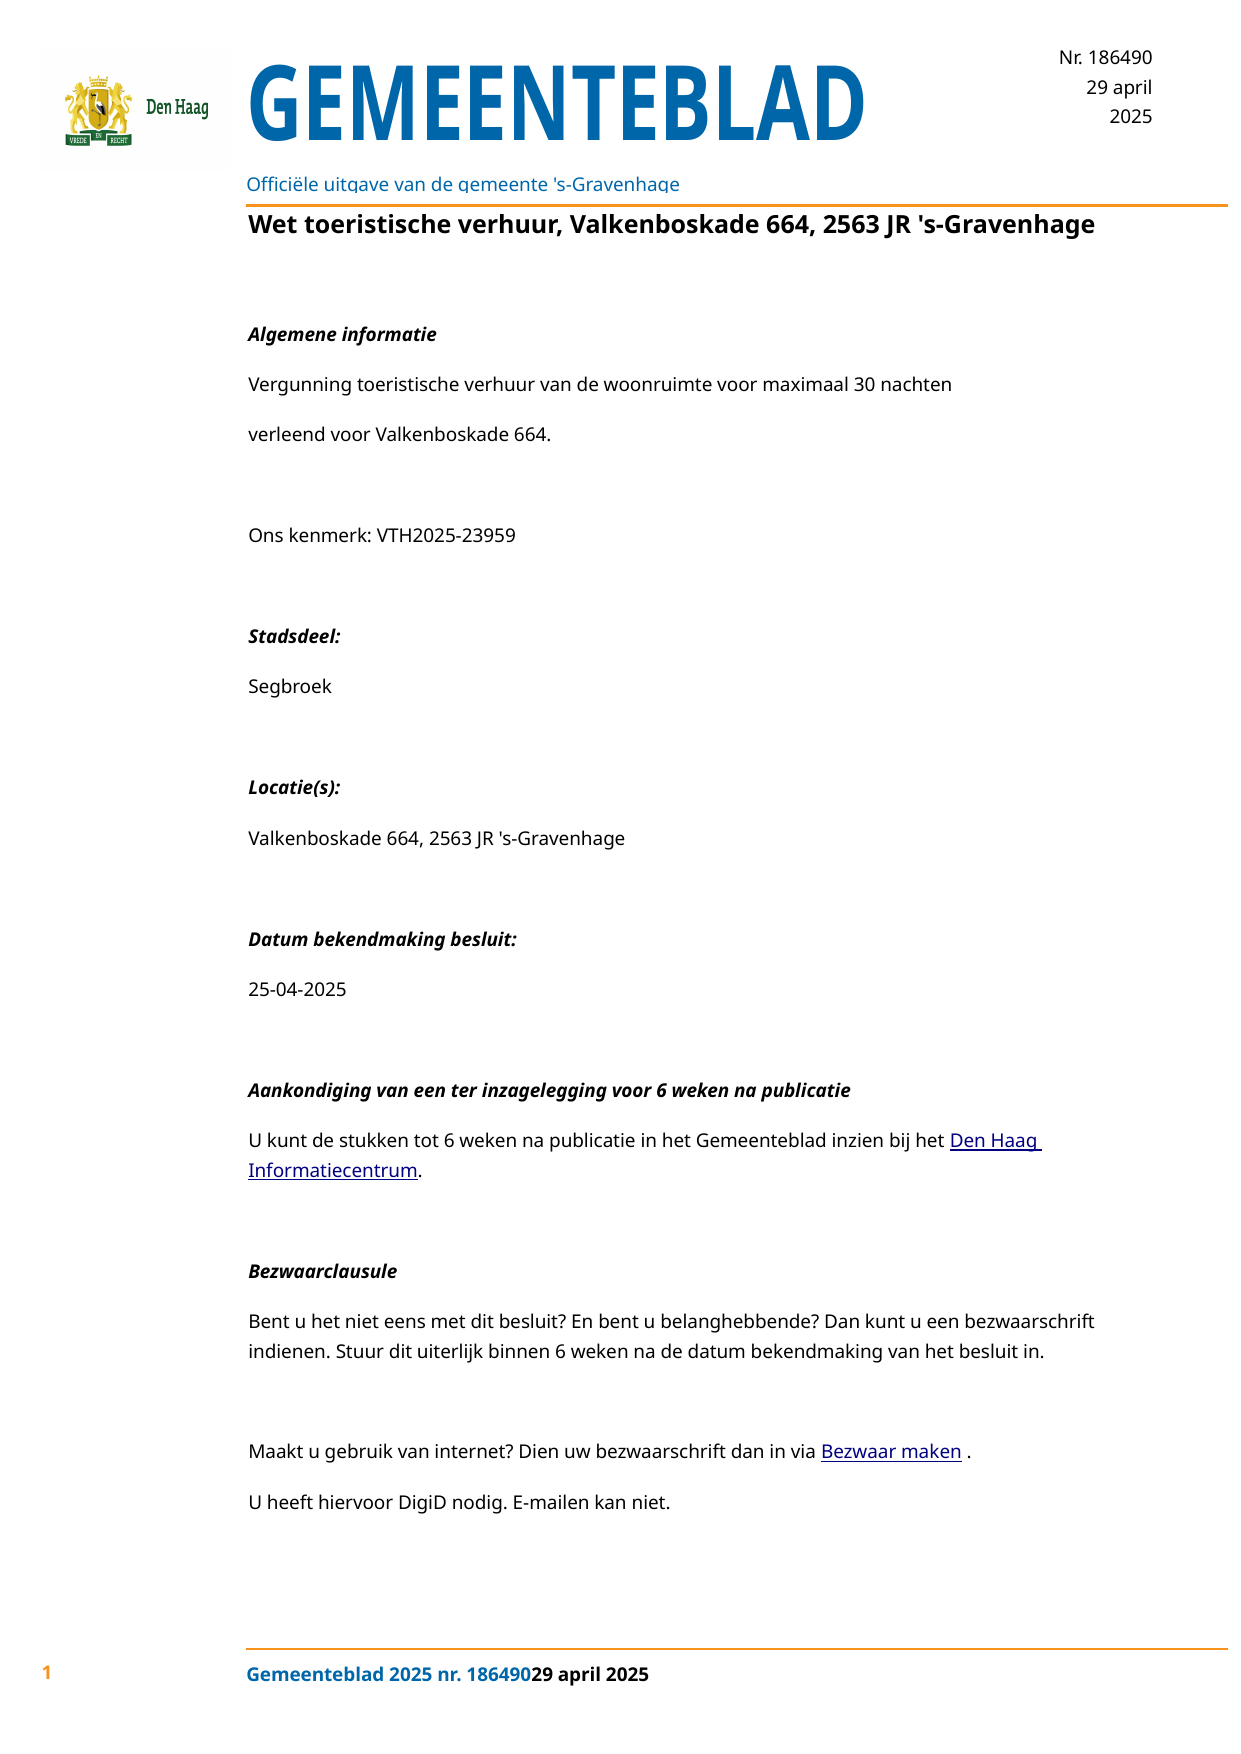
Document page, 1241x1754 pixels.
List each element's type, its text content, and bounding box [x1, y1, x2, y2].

text Aankondiging van een ter inzagelegging voor 6 weken na publicatie [248, 1077, 1152, 1103]
text Locatie(s): [248, 774, 1152, 800]
text 25-04-2025 [248, 976, 1152, 1002]
text Valkenboskade 664, 2563 JR 's-Gravenhage [248, 825, 1152, 851]
text Wet toeristische verhuur, Valkenboskade 664, 2563 JR 's-Gravenhage [248, 207, 1152, 241]
text verleend voor Valkenboskade 664. [248, 422, 1152, 447]
text U kunt de stukken tot 6 weken na publicatie in het Gemeenteblad inzien bij het Den Haag Informatiecentrum. [248, 1127, 1152, 1183]
text Ons kenmerk: VTH2025-23959 [248, 522, 1152, 548]
text Algemene informatie [248, 321, 1152, 346]
text Segbroek [248, 674, 1152, 699]
text Bezwaarclausule [248, 1258, 1152, 1283]
text Datum bekendmaking besluit: [248, 926, 1152, 951]
text Bent u het niet eens met dit besluit? En bent u belanghebbende? Dan kunt u een bezwaarschrift indienen. Stuur dit uiterlijk binnen 6 weken na de datum bekendmaking van het besluit in. [248, 1308, 1152, 1363]
text U heeft hiervoor DigiD nodig. E-mailen kan niet. [248, 1489, 1152, 1515]
text Stadsdeel: [248, 623, 1152, 649]
picture [41, 47, 231, 172]
text Vergunning toeristische verhuur van de woonruimte voor maximaal 30 nachten [248, 371, 1152, 397]
text Maakt u gebruik van internet? Dien uw bezwaarschrift dan in via Bezwaar maken . [248, 1439, 1152, 1464]
